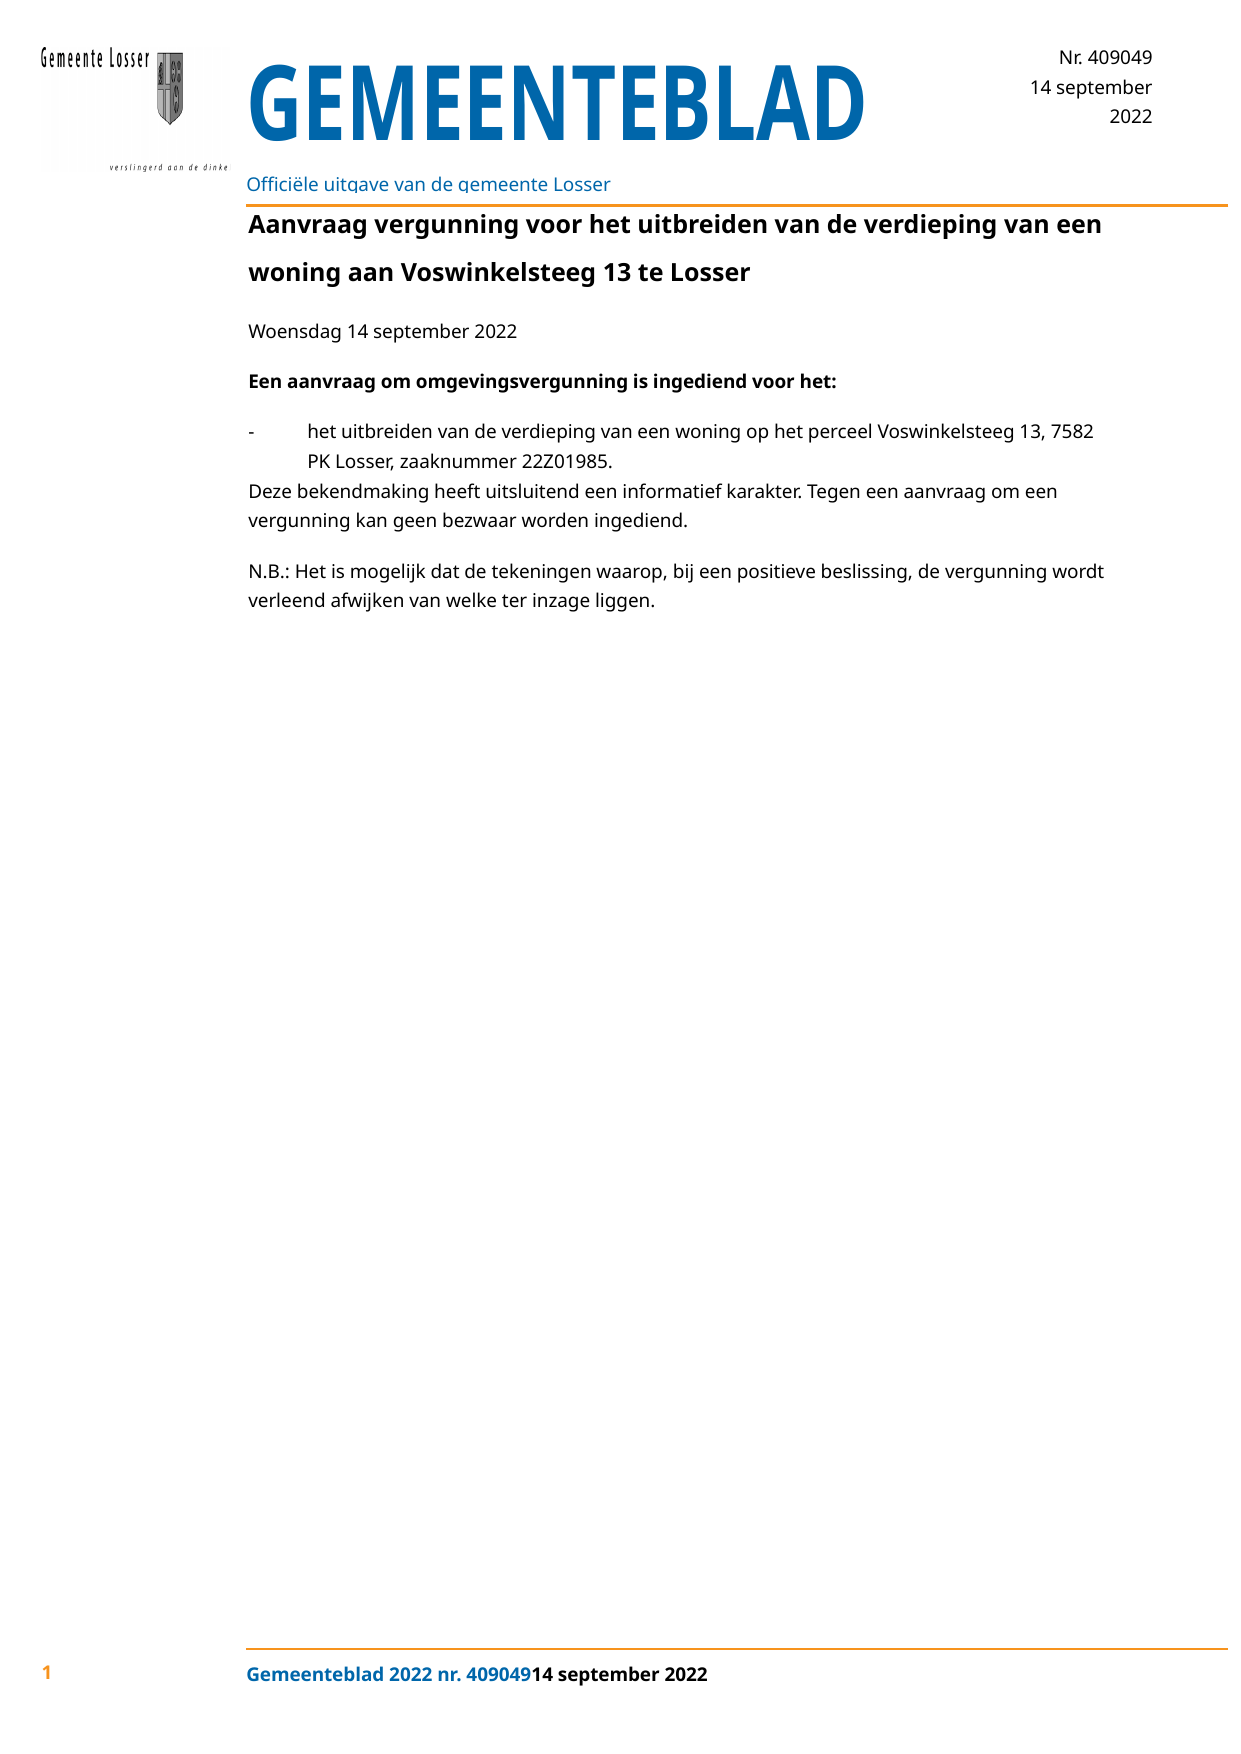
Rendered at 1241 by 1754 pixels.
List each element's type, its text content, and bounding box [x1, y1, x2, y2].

text Aanvraag vergunning voor het uitbreiden van de verdieping van een woning aan Voswinkelsteeg 13 te Losser [248, 207, 1152, 288]
picture [41, 47, 231, 172]
list het uitbreiden van de verdieping van een woning op het perceel Voswinkelsteeg 13, 7582 [248, 419, 1152, 444]
text Deze bekendmaking heeft uitsluitend een informatief karakter. Tegen een aanvraag om een vergunning kan geen bezwaar worden ingediend. [248, 478, 1152, 533]
text Een aanvraag om omgevingsvergunning is ingediend voor het: [248, 368, 1152, 394]
text Woensdag 14 september 2022 [248, 318, 1152, 344]
list PK Losser, zaaknummer 22Z01985. [248, 448, 1152, 474]
text N.B.: Het is mogelijk dat de tekeningen waarop, bij een positieve beslissing, de vergunning wordt verleend afwijken van welke ter inzage liggen. [248, 558, 1152, 613]
